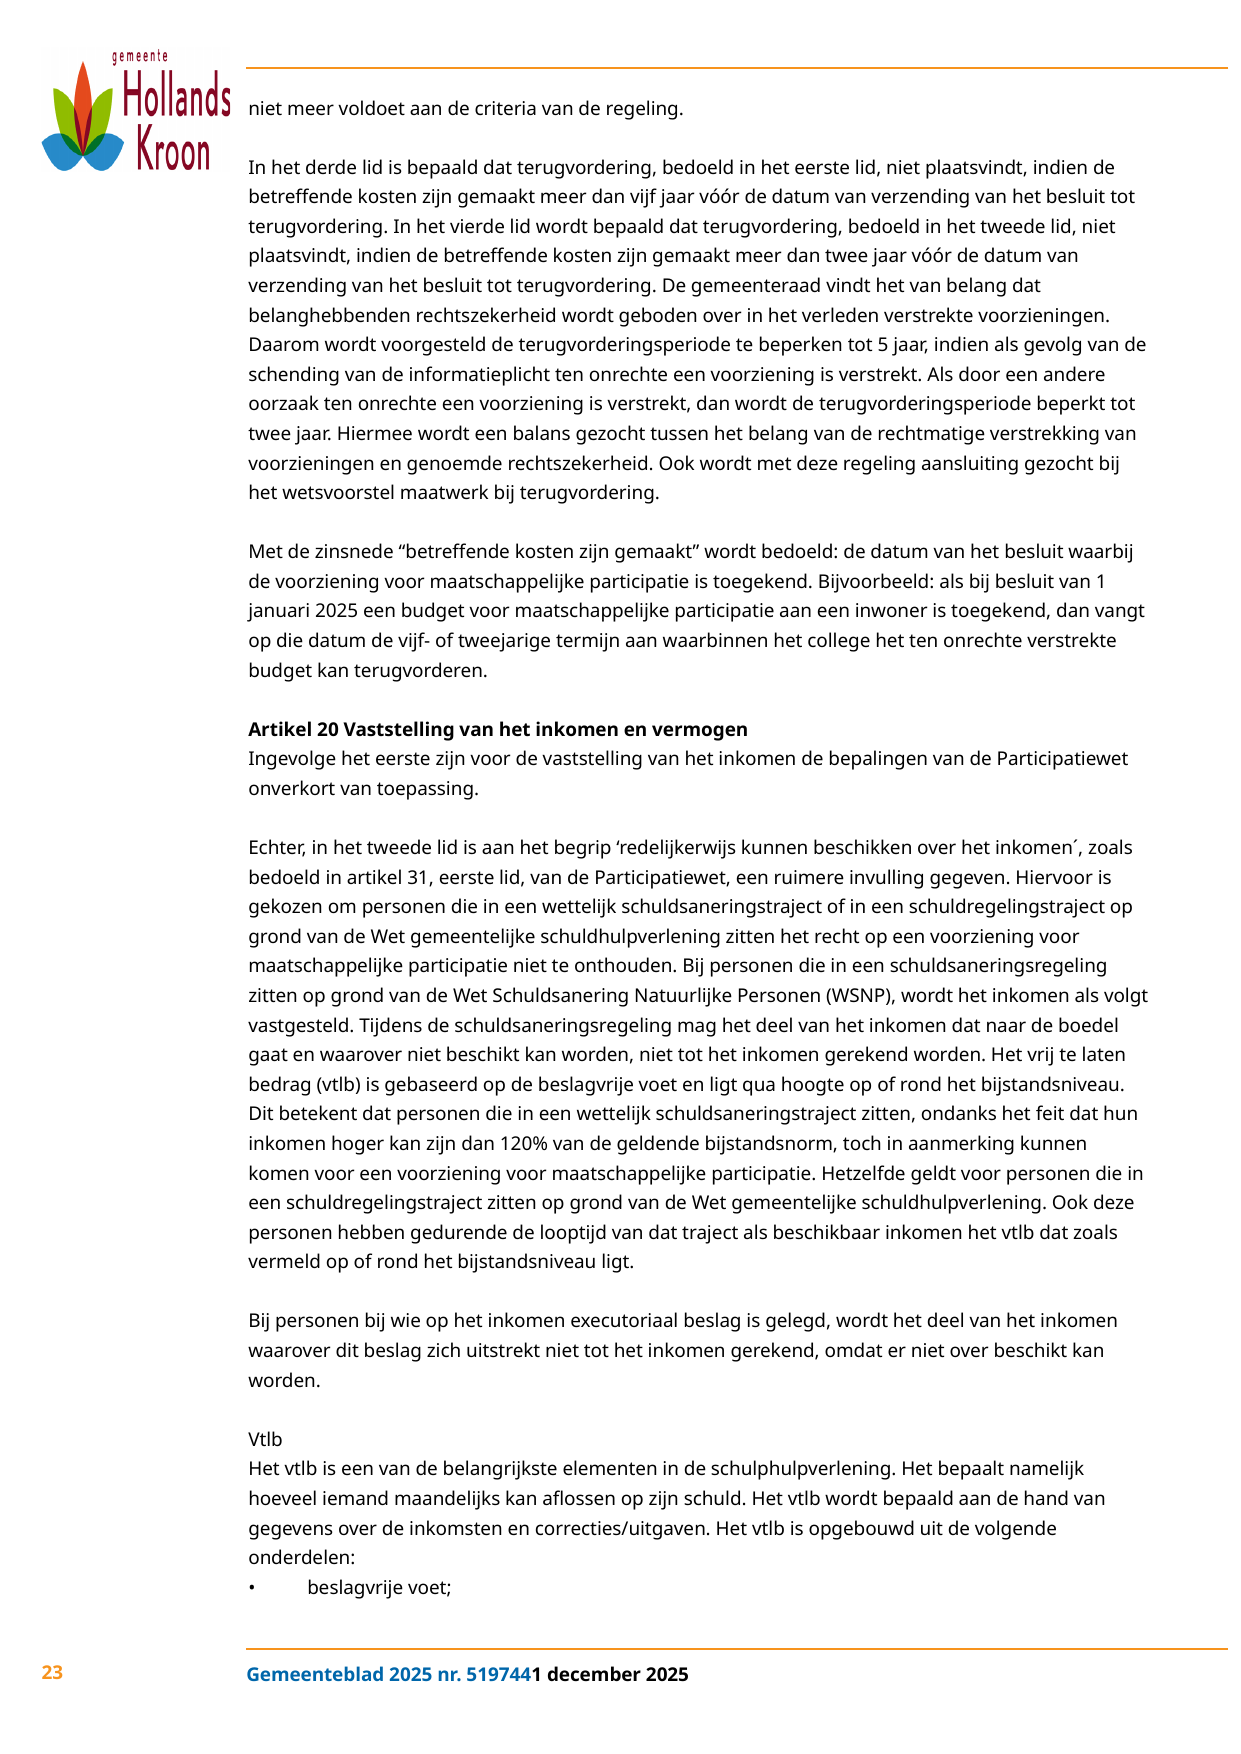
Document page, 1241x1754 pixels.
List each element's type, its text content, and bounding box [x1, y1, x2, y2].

text Artikel 20 Vaststelling van het inkomen en vermogen [248, 716, 1152, 742]
list beslagvrije voet; [248, 1574, 1152, 1600]
text Echter, in het tweede lid is aan het begrip ‘redelijkerwijs kunnen beschikken over het inkomen´, zoals bedoeld in artikel 31, eerste lid, van de Participatiewet, een ruimere invulling gegeven. Hiervoor is gekozen om personen die in een wettelijk schuldsaneringstraject of in een schuldregelingstraject op grond van de Wet gemeentelijke schuldhulpverlening zitten het recht op een voorziening voor maatschappelijke participatie niet te onthouden. Bij personen die in een schuldsaneringsregeling zitten op grond van de Wet Schuldsanering Natuurlijke Personen (WSNP), wordt het inkomen als volgt vastgesteld. Tijdens de schuldsaneringsregeling mag het deel van het inkomen dat naar de boedel gaat en waarover niet beschikt kan worden, niet tot het inkomen gerekend worden. Het vrij te laten bedrag (vtlb) is gebaseerd op de beslagvrije voet en ligt qua hoogte op of rond het bijstandsniveau. Dit betekent dat personen die in een wettelijk schuldsaneringstraject zitten, ondanks het feit dat hun inkomen hoger kan zijn dan 120% van de geldende bijstandsnorm, toch in aanmerking kunnen komen voor een voorziening voor maatschappelijke participatie. Hetzelfde geldt voor personen die in een schuldregelingstraject zitten op grond van de Wet gemeentelijke schuldhulpverlening. Ook deze personen hebben gedurende de looptijd van dat traject als beschikbaar inkomen het vtlb dat zoals vermeld op of rond het bijstandsniveau ligt. [248, 834, 1152, 1274]
text Ingevolge het eerste zijn voor de vaststelling van het inkomen de bepalingen van de Participatiewet onverkort van toepassing. [248, 746, 1152, 801]
text niet meer voldoet aan de criteria van de regeling. [248, 95, 1152, 121]
text Met de zinsnede “betreffende kosten zijn gemaakt” wordt bedoeld: de datum van het besluit waarbij de voorziening voor maatschappelijke participatie is toegekend. Bijvoorbeeld: als bij besluit van 1 januari 2025 een budget voor maatschappelijke participatie aan een inwoner is toegekend, dan vangt op die datum de vijf- of tweejarige termijn aan waarbinnen het college het ten onrechte verstrekte budget kan terugvorderen. [248, 538, 1152, 683]
text In het derde lid is bepaald dat terugvordering, bedoeld in het eerste lid, niet plaatsvindt, indien de betreffende kosten zijn gemaakt meer dan vijf jaar vóór de datum van verzending van het besluit tot terugvordering. In het vierde lid wordt bepaald dat terugvordering, bedoeld in het tweede lid, niet plaatsvindt, indien de betreffende kosten zijn gemaakt meer dan twee jaar vóór de datum van verzending van het besluit tot terugvordering. De gemeenteraad vindt het van belang dat belanghebbenden rechtszekerheid wordt geboden over in het verleden verstrekte voorzieningen. Daarom wordt voorgesteld de terugvorderingsperiode te beperken tot 5 jaar, indien als gevolg van de schending van de informatieplicht ten onrechte een voorziening is verstrekt. Als door een andere oorzaak ten onrechte een voorziening is verstrekt, dan wordt de terugvorderingsperiode beperkt tot twee jaar. Hiermee wordt een balans gezocht tussen het belang van de rechtmatige verstrekking van voorzieningen en genoemde rechtszekerheid. Ook wordt met deze regeling aansluiting gezocht bij het wetsvoorstel maatwerk bij terugvordering. [248, 154, 1152, 505]
text Het vtlb is een van de belangrijkste elementen in de schulphulpverlening. Het bepaalt namelijk hoeveel iemand maandelijks kan aflossen op zijn schuld. Het vtlb wordt bepaald aan de hand van gegevens over de inkomsten en correcties/uitgaven. Het vtlb is opgebouwd uit de volgende onderdelen: [248, 1456, 1152, 1570]
text Bij personen bij wie op het inkomen executoriaal beslag is gelegd, wordt het deel van het inkomen waarover dit beslag zich uitstrekt niet tot het inkomen gerekend, omdat er niet over beschikt kan worden. [248, 1308, 1152, 1393]
picture [41, 47, 231, 172]
text Vtlb [248, 1426, 1152, 1452]
